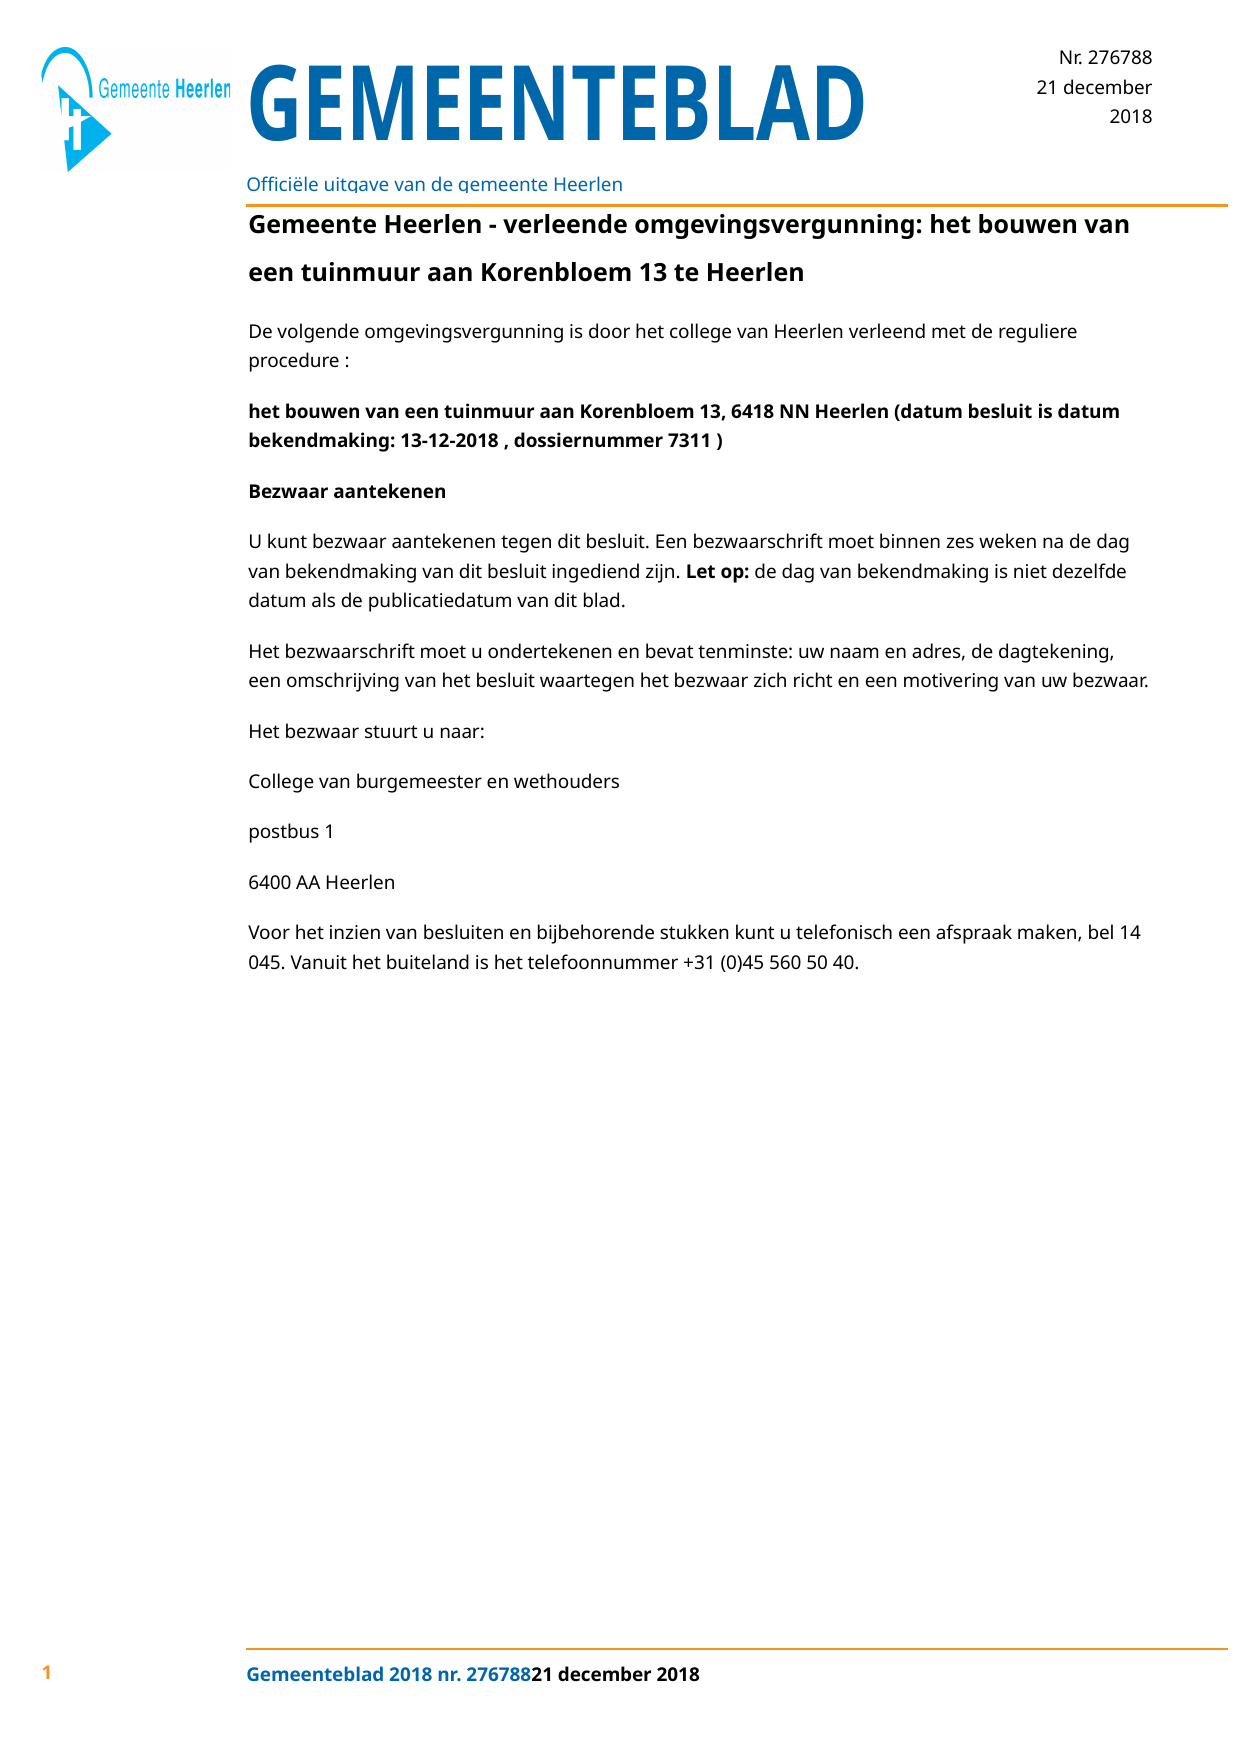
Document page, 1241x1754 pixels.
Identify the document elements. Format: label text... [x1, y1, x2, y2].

text Gemeente Heerlen - verleende omgevingsvergunning: het bouwen van een tuinmuur aan Korenbloem 13 te Heerlen [248, 207, 1152, 288]
text Voor het inzien van besluiten en bijbehorende stukken kunt u telefonisch een afspraak maken, bel 14 045. Vanuit het buiteland is het telefoonnummer +31 (0)45 560 50 40. [248, 919, 1152, 975]
text U kunt bezwaar aantekenen tegen dit besluit. Een bezwaarschrift moet binnen zes weken na de dag van bekendmaking van dit besluit ingediend zijn. Let op: de dag van bekendmaking is niet dezelfde datum als de publicatiedatum van dit blad. [248, 528, 1152, 613]
text het bouwen van een tuinmuur aan Korenbloem 13, 6418 NN Heerlen (datum besluit is datum bekendmaking: 13-12-2018 , dossiernummer 7311 ) [248, 398, 1152, 453]
text De volgende omgevingsvergunning is door het college van Heerlen verleend met de reguliere procedure : [248, 318, 1152, 373]
text 6400 AA Heerlen [248, 869, 1152, 895]
picture [41, 47, 231, 172]
picture [41, 47, 58, 70]
text postbus 1 [248, 819, 1152, 844]
text Bezwaar aantekenen [248, 478, 1152, 504]
text Het bezwaarschrift moet u ondertekenen en bevat tenminste: uw naam en adres, de dagtekening, een omschrijving van het besluit waartegen het bezwaar zich richt en een motivering van uw bezwaar. [248, 638, 1152, 693]
text Het bezwaar stuurt u naar: [248, 718, 1152, 744]
text College van burgemeester en wethouders [248, 768, 1152, 794]
